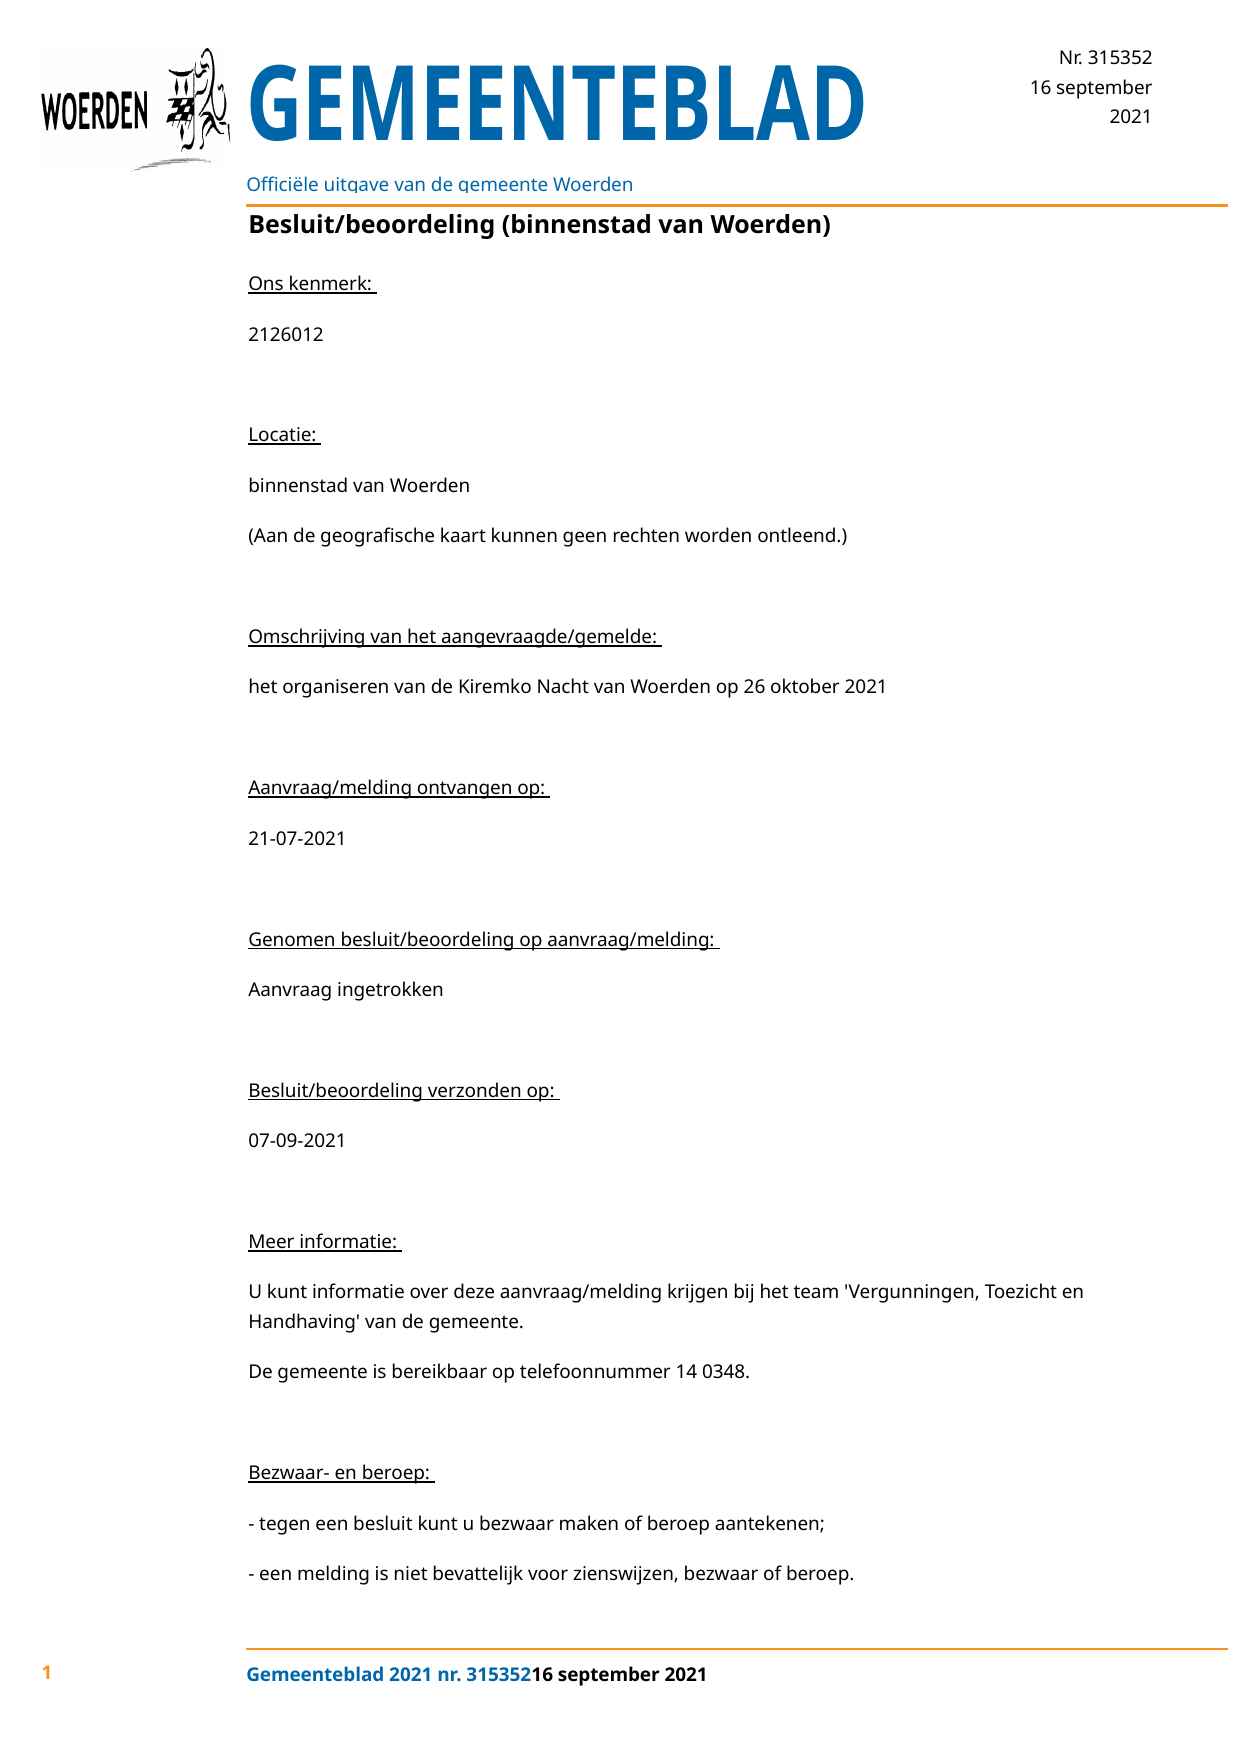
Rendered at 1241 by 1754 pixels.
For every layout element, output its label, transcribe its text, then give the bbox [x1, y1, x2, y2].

text Meer informatie: [248, 1228, 1152, 1254]
text (Aan de geografische kaart kunnen geen rechten worden ontleend.) [248, 522, 1152, 548]
text Bezwaar- en beroep: [248, 1459, 1152, 1485]
text 07-09-2021 [248, 1127, 1152, 1153]
text Besluit/beoordeling (binnenstad van Woerden) [248, 207, 1152, 241]
text De gemeente is bereikbaar op telefoonnummer 14 0348. [248, 1359, 1152, 1384]
text Genomen besluit/beoordeling op aanvraag/melding: [248, 926, 1152, 951]
text - tegen een besluit kunt u bezwaar maken of beroep aantekenen; [248, 1510, 1152, 1536]
text Omschrijving van het aangevraagde/gemelde: [248, 623, 1152, 649]
text Ons kenmerk: [248, 270, 1152, 296]
text het organiseren van de Kiremko Nacht van Woerden op 26 oktober 2021 [248, 674, 1152, 699]
text Locatie: [248, 422, 1152, 447]
text U kunt informatie over deze aanvraag/melding krijgen bij het team 'Vergunningen, Toezicht en Handhaving' van de gemeente. [248, 1279, 1152, 1334]
text Aanvraag/melding ontvangen op: [248, 774, 1152, 800]
picture [41, 47, 231, 172]
text - een melding is niet bevattelijk voor zienswijzen, bezwaar of beroep. [248, 1560, 1152, 1586]
text 2126012 [248, 321, 1152, 346]
text 21-07-2021 [248, 825, 1152, 851]
text binnenstad van Woerden [248, 472, 1152, 498]
text Aanvraag ingetrokken [248, 976, 1152, 1002]
text Besluit/beoordeling verzonden op: [248, 1077, 1152, 1103]
